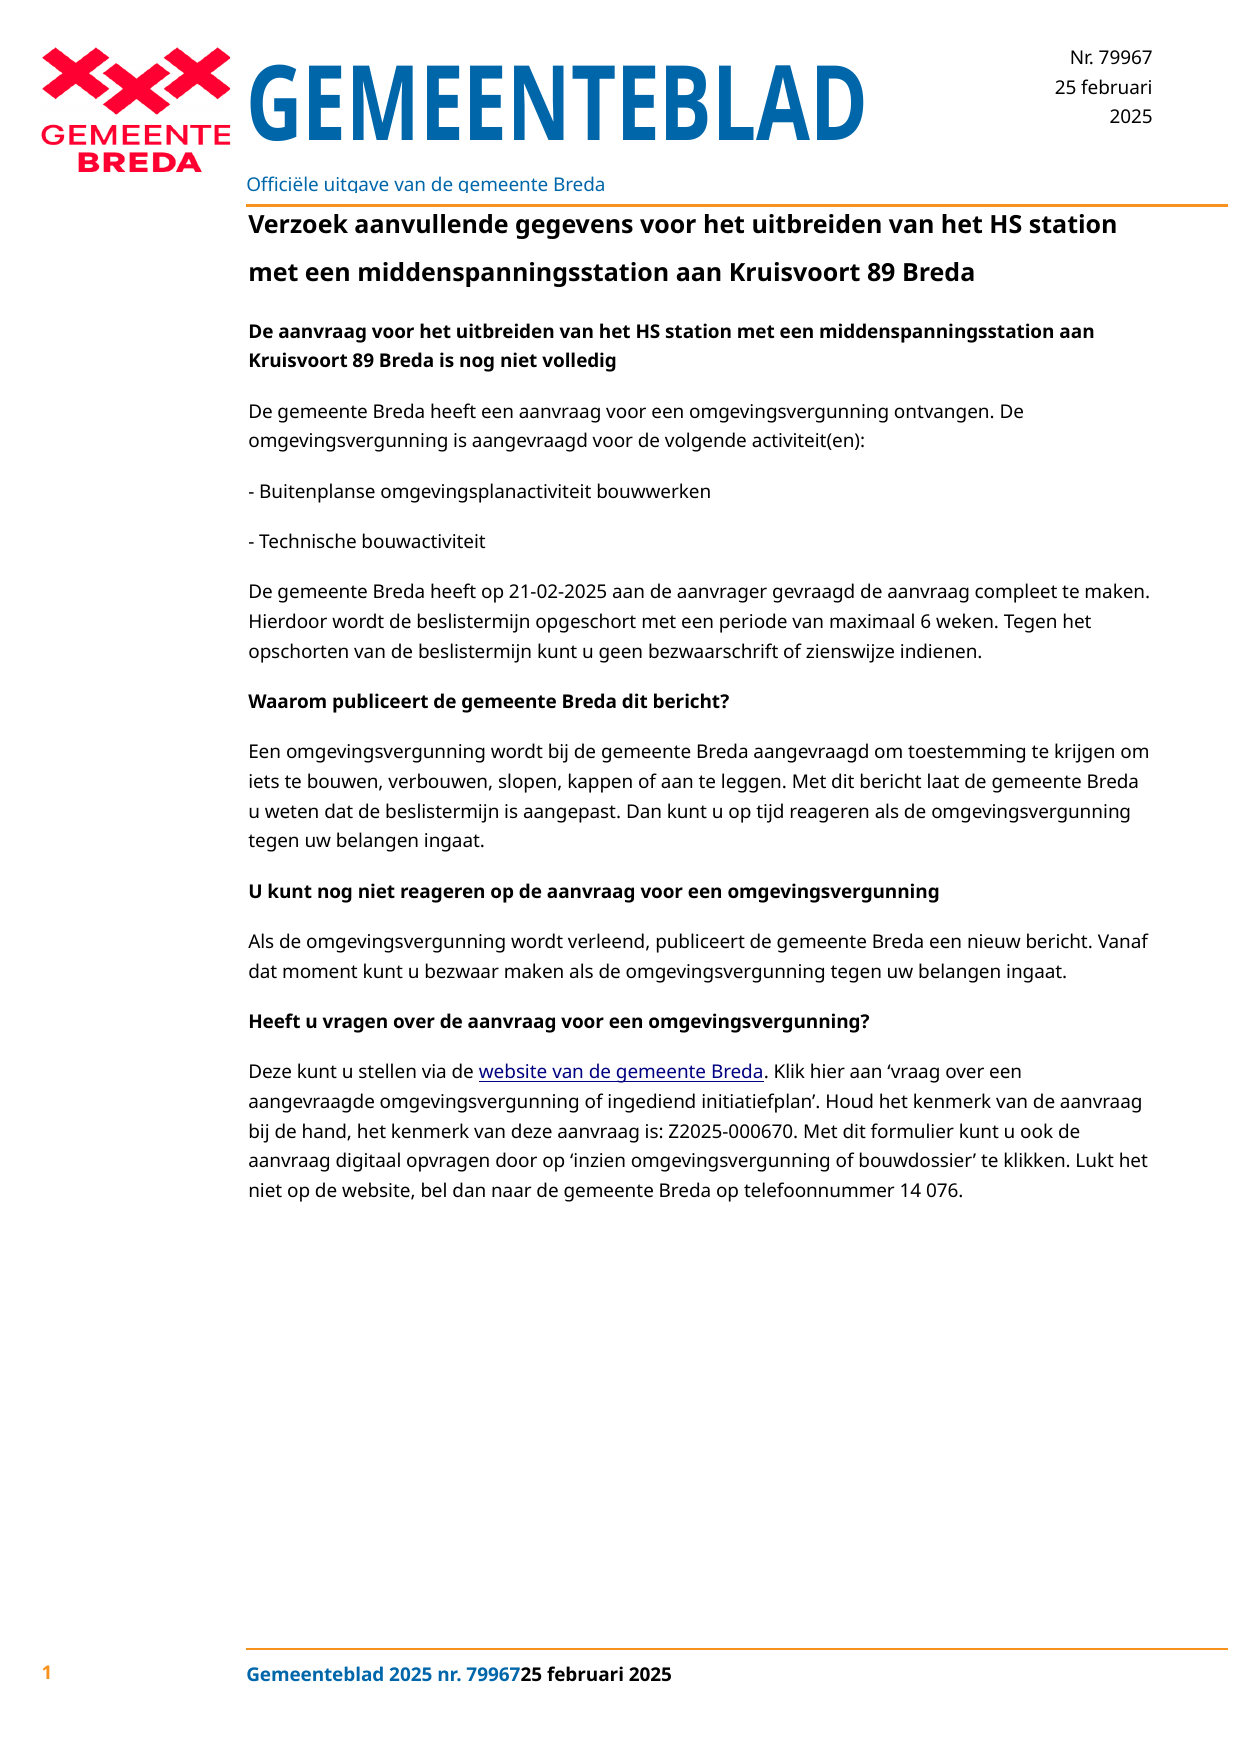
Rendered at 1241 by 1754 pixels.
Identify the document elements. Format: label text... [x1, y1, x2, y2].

text - Buitenplanse omgevingsplanactiviteit bouwwerken [248, 478, 1152, 504]
text U kunt nog niet reageren op de aanvraag voor een omgevingsvergunning [248, 878, 1152, 904]
text Waarom publiceert de gemeente Breda dit bericht? [248, 688, 1152, 714]
text Een omgevingsvergunning wordt bij de gemeente Breda aangevraagd om toestemming te krijgen om iets te bouwen, verbouwen, slopen, kappen of aan te leggen. Met dit bericht laat de gemeente Breda u weten dat de beslistermijn is aangepast. Dan kunt u op tijd reageren als de omgevingsvergunning tegen uw belangen ingaat. [248, 739, 1152, 853]
text De gemeente Breda heeft een aanvraag voor een omgevingsvergunning ontvangen. De omgevingsvergunning is aangevraagd voor de volgende activiteit(en): [248, 398, 1152, 453]
text Heeft u vragen over de aanvraag voor een omgevingsvergunning? [248, 1008, 1152, 1034]
text De aanvraag voor het uitbreiden van het HS station met een middenspanningsstation aan Kruisvoort 89 Breda is nog niet volledig [248, 318, 1152, 373]
text De gemeente Breda heeft op 21-02-2025 aan de aanvrager gevraagd de aanvraag compleet te maken. Hierdoor wordt de beslistermijn opgeschort met een periode van maximaal 6 weken. Tegen het opschorten van de beslistermijn kunt u geen bezwaarschrift of zienswijze indienen. [248, 579, 1152, 664]
text Deze kunt u stellen via de website van de gemeente Breda. Klik hier aan ‘vraag over een aangevraagde omgevingsvergunning of ingediend initiatiefplan’. Houd het kenmerk van de aanvraag bij de hand, het kenmerk van deze aanvraag is: Z2025-000670. Met dit formulier kunt u ook de aanvraag digitaal opvragen door op ‘inzien omgevingsvergunning of bouwdossier’ te klikken. Lukt het niet op de website, bel dan naar de gemeente Breda op telefoonnummer 14 076. [248, 1059, 1152, 1203]
text Verzoek aanvullende gegevens voor het uitbreiden van het HS station met een middenspanningsstation aan Kruisvoort 89 Breda [248, 207, 1152, 288]
picture [41, 47, 231, 172]
text - Technische bouwactiviteit [248, 528, 1152, 554]
text Als de omgevingsvergunning wordt verleend, publiceert de gemeente Breda een nieuw bericht. Vanaf dat moment kunt u bezwaar maken als de omgevingsvergunning tegen uw belangen ingaat. [248, 928, 1152, 984]
